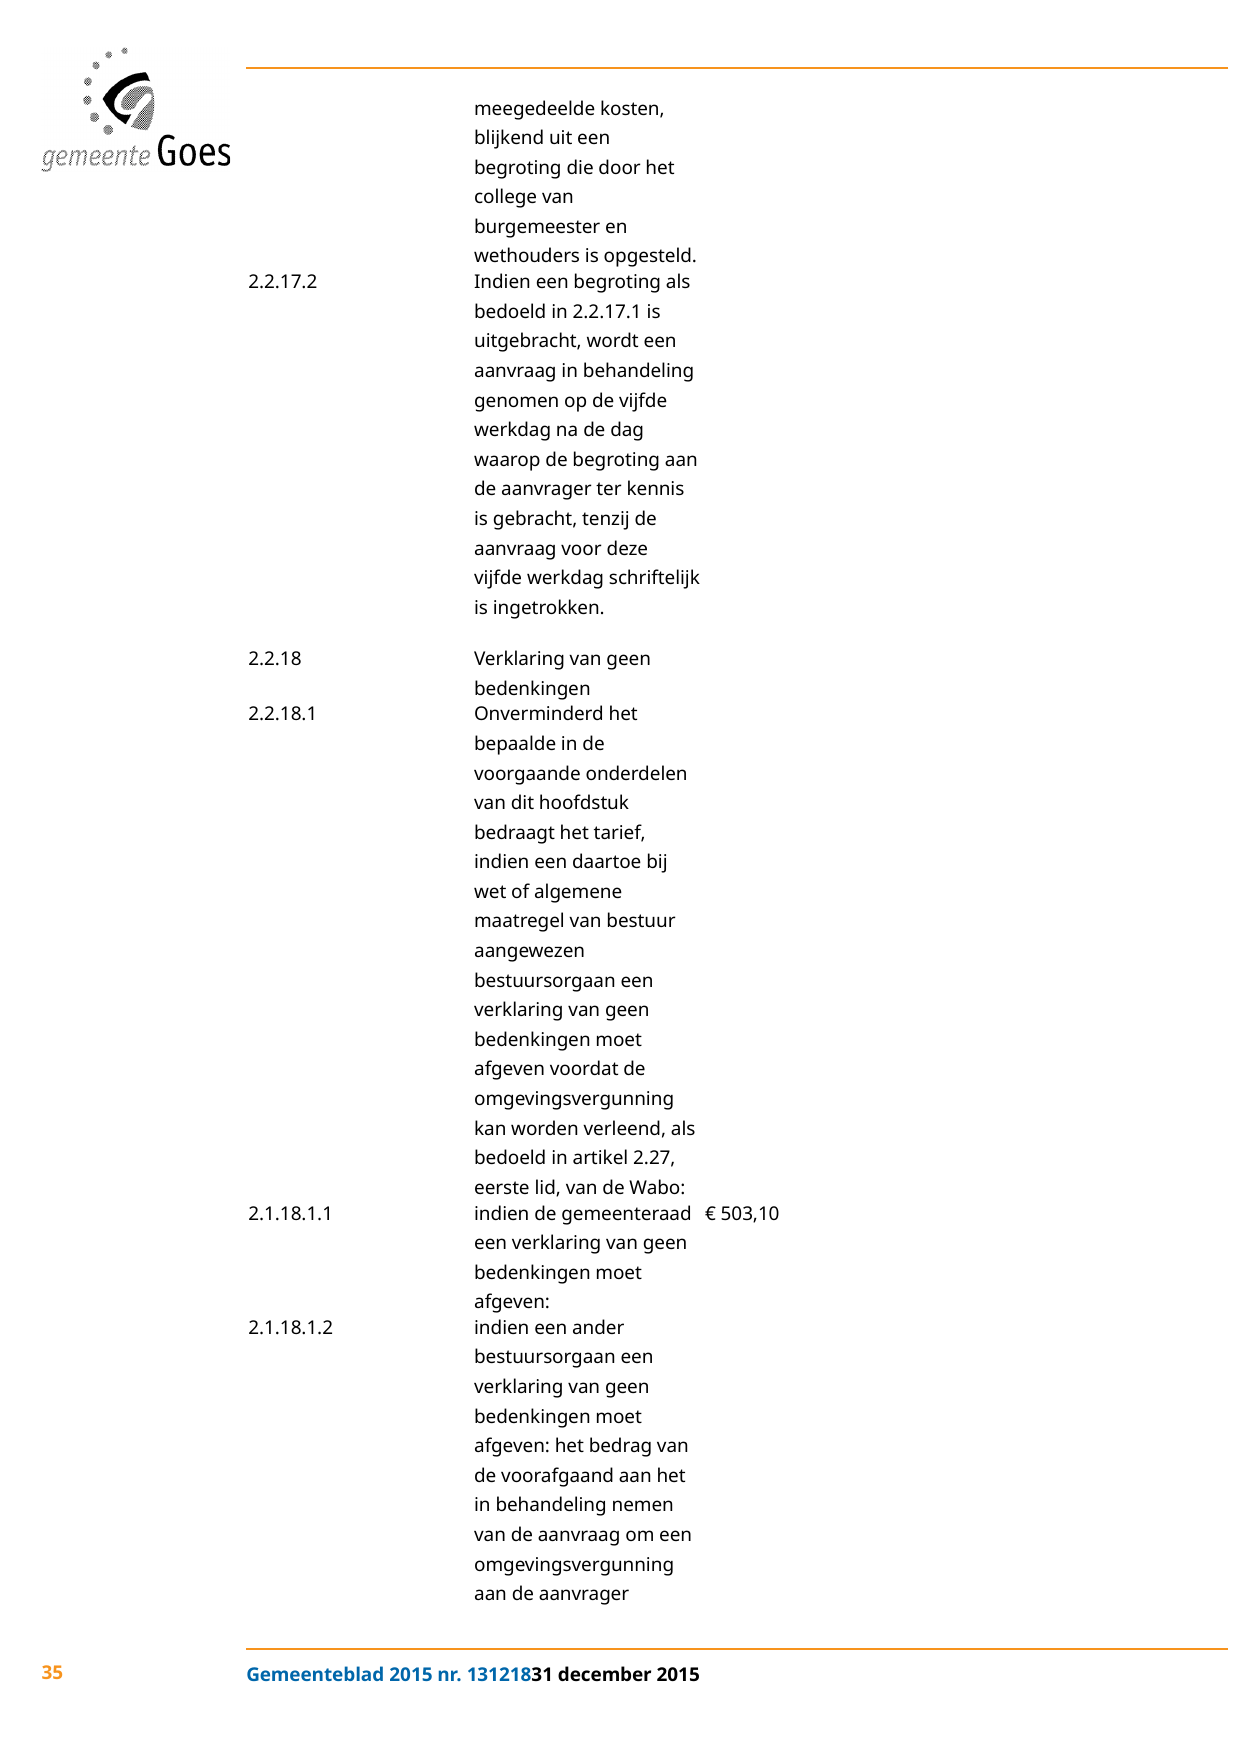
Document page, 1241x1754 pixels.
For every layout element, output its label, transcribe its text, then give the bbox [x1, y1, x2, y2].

table_cell [926, 645, 1152, 701]
table_cell [700, 645, 926, 701]
table_cell meegedeelde kosten, blijkend uit een begroting die door het college van burgemeester en wethouders is opgesteld. [474, 95, 700, 268]
table_cell [700, 95, 926, 268]
table_cell [248, 620, 474, 645]
table_cell 2.1.18.1.2 [248, 1314, 474, 1606]
table_cell [926, 701, 1152, 1200]
table_cell [926, 95, 1152, 268]
table_cell [700, 701, 926, 1200]
table_cell indien een ander bestuursorgaan een verklaring van geen bedenkingen moet afgeven: het bedrag van de voorafgaand aan het in behandeling nemen van de aanvraag om een omgevingsvergunning aan de aanvrager [474, 1314, 700, 1606]
table_cell 2.2.18 [248, 645, 474, 701]
table_cell 2.2.18.1 [248, 701, 474, 1200]
table_cell [926, 620, 1152, 645]
table_cell [700, 1314, 926, 1606]
table_cell Verklaring van geen bedenkingen [474, 645, 700, 701]
table_cell [248, 95, 474, 268]
table_cell [700, 620, 926, 645]
table_cell [926, 1314, 1152, 1606]
table_cell [474, 620, 700, 645]
table_cell 2.1.18.1.1 [248, 1200, 474, 1314]
table_cell [926, 1200, 1152, 1314]
table_cell Onverminderd het bepaalde in de voorgaande onderdelen van dit hoofdstuk bedraagt het tarief, indien een daartoe bij wet of algemene maatregel van bestuur aangewezen bestuursorgaan een verklaring van geen bedenkingen moet afgeven voordat de omgevingsvergunning kan worden verleend, als bedoeld in artikel 2.27, eerste lid, van de Wabo: [474, 701, 700, 1200]
table_cell [700, 269, 926, 619]
table_cell indien de gemeenteraad een verklaring van geen bedenkingen moet afgeven: [474, 1200, 700, 1314]
picture [41, 47, 231, 172]
table_cell Indien een begroting als bedoeld in 2.2.17.1 is uitgebracht, wordt een aanvraag in behandeling genomen op de vijfde werkdag na de dag waarop de begroting aan de aanvrager ter kennis is gebracht, tenzij de aanvraag voor deze vijfde werkdag schriftelijk is ingetrokken. [474, 269, 700, 619]
table_cell 2.2.17.2 [248, 269, 474, 619]
table_cell [926, 269, 1152, 619]
table_cell € 503,10 [700, 1200, 926, 1314]
